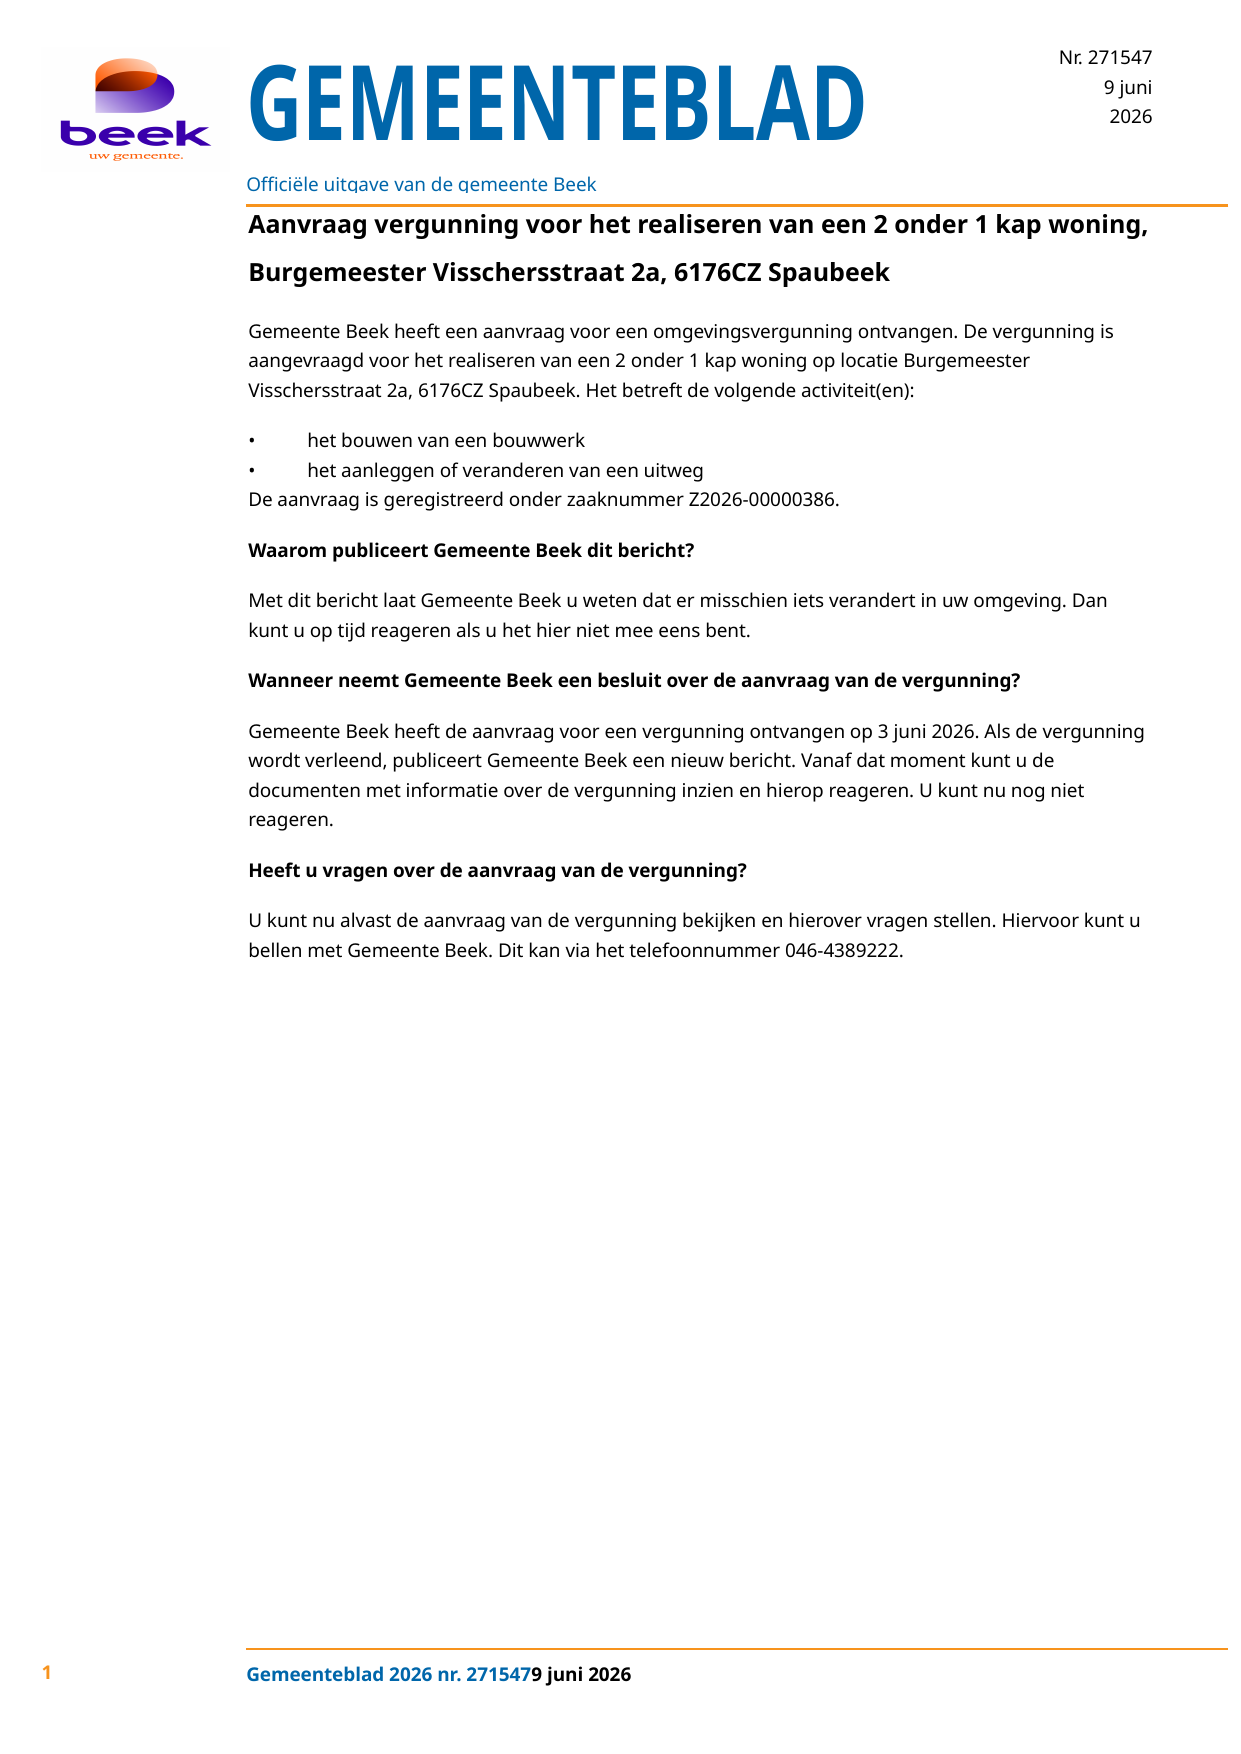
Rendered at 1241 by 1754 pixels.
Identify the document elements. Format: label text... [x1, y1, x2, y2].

text Aanvraag vergunning voor het realiseren van een 2 onder 1 kap woning, Burgemeester Visschersstraat 2a, 6176CZ Spaubeek [248, 207, 1152, 288]
text Gemeente Beek heeft de aanvraag voor een vergunning ontvangen op 3 juni 2026. Als de vergunning wordt verleend, publiceert Gemeente Beek een nieuw bericht. Vanaf dat moment kunt u de documenten met informatie over de vergunning inzien en hierop reageren. U kunt nu nog niet reageren. [248, 718, 1152, 832]
text U kunt nu alvast de aanvraag van de vergunning bekijken en hierover vragen stellen. Hiervoor kunt u bellen met Gemeente Beek. Dit kan via het telefoonnummer 046-4389222. [248, 907, 1152, 963]
text Waarom publiceert Gemeente Beek dit bericht? [248, 537, 1152, 563]
text Met dit bericht laat Gemeente Beek u weten dat er misschien iets verandert in uw omgeving. Dan kunt u op tijd reageren als u het hier niet mee eens bent. [248, 587, 1152, 643]
list het bouwen van een bouwwerk [248, 427, 1152, 453]
text Gemeente Beek heeft een aanvraag voor een omgevingsvergunning ontvangen. De vergunning is aangevraagd voor het realiseren van een 2 onder 1 kap woning op locatie Burgemeester Visschersstraat 2a, 6176CZ Spaubeek. Het betreft de volgende activiteit(en): [248, 318, 1152, 403]
list het aanleggen of veranderen van een uitweg [248, 457, 1152, 483]
picture [41, 47, 231, 172]
text Wanneer neemt Gemeente Beek een besluit over de aanvraag van de vergunning? [248, 667, 1152, 693]
text De aanvraag is geregistreerd onder zaaknummer Z2026-00000386. [248, 487, 1152, 512]
text Heeft u vragen over de aanvraag van de vergunning? [248, 857, 1152, 883]
